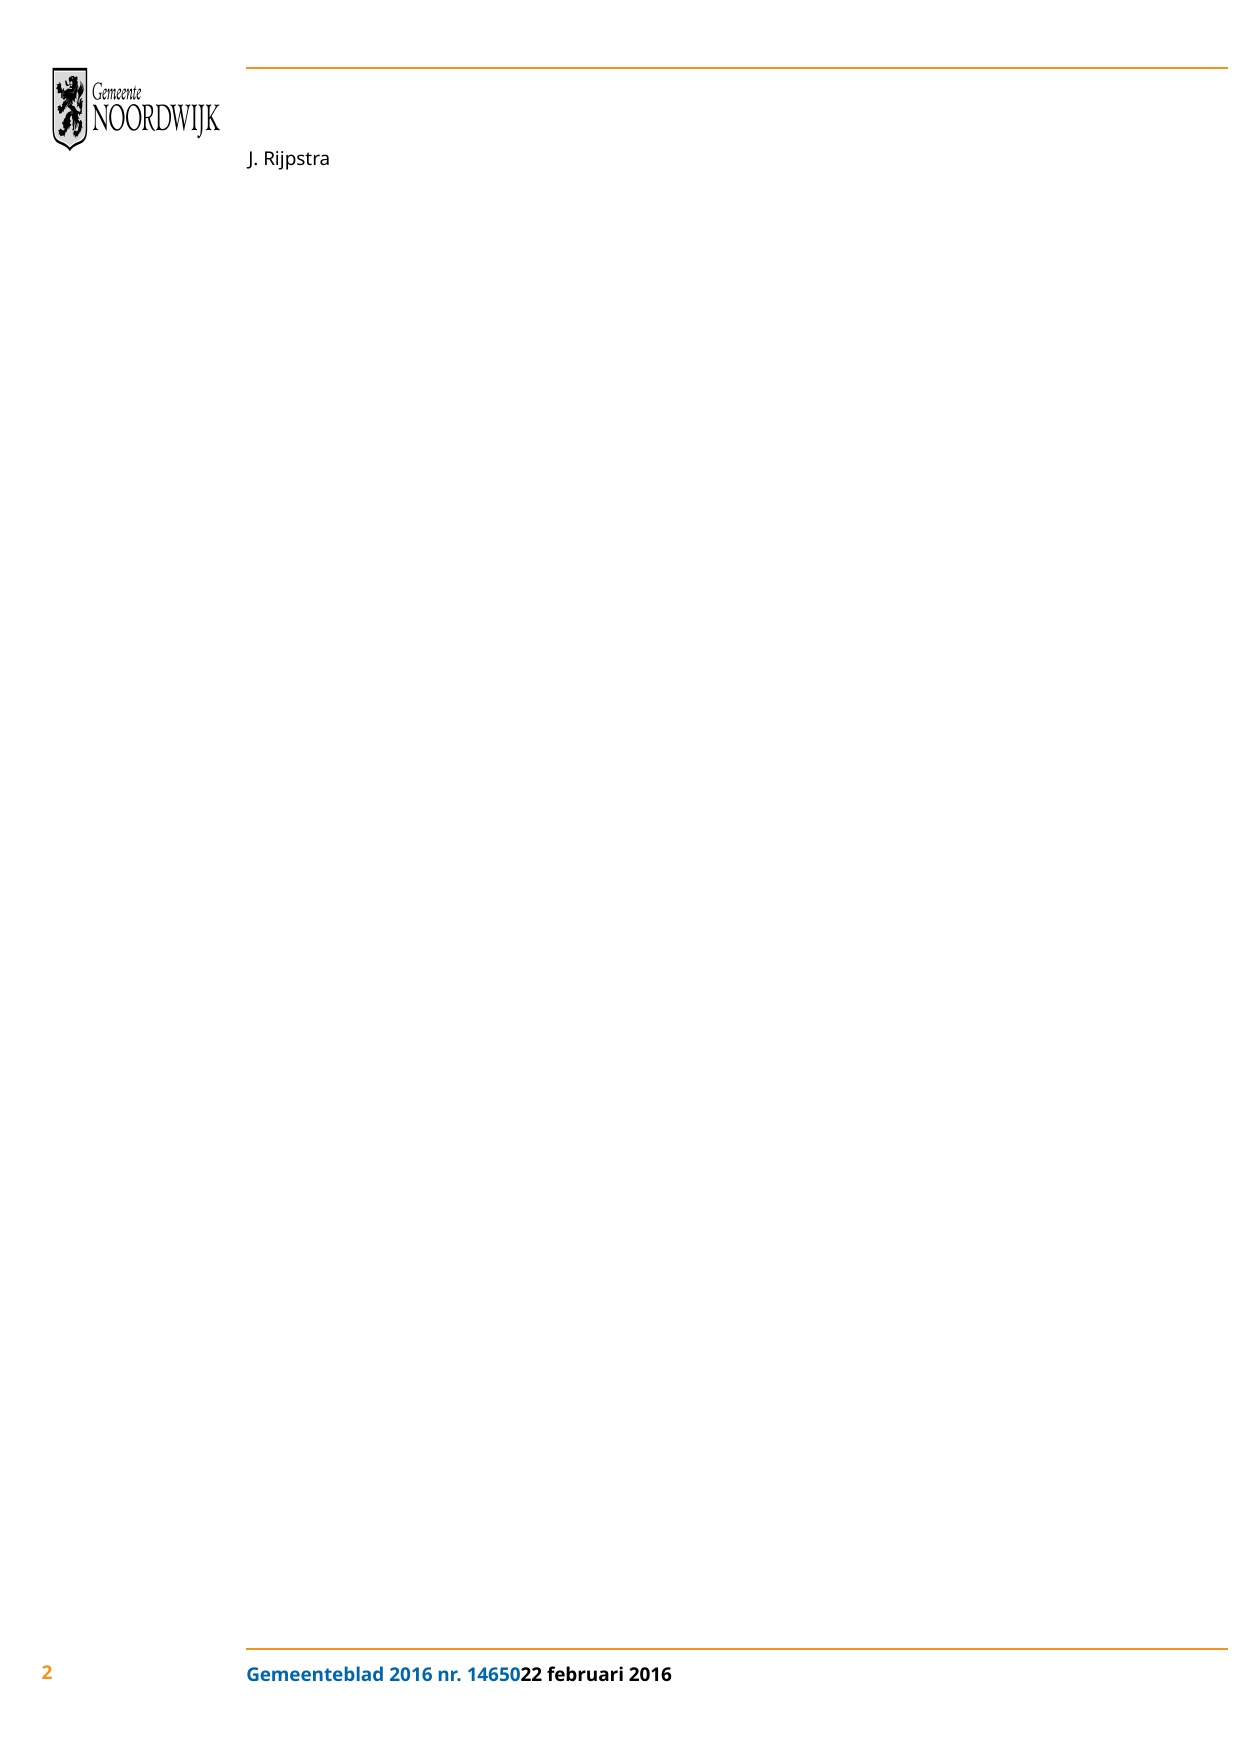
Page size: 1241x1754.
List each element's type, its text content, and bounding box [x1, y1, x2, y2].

picture [41, 47, 231, 172]
text J. Rijpstra [248, 145, 1152, 171]
